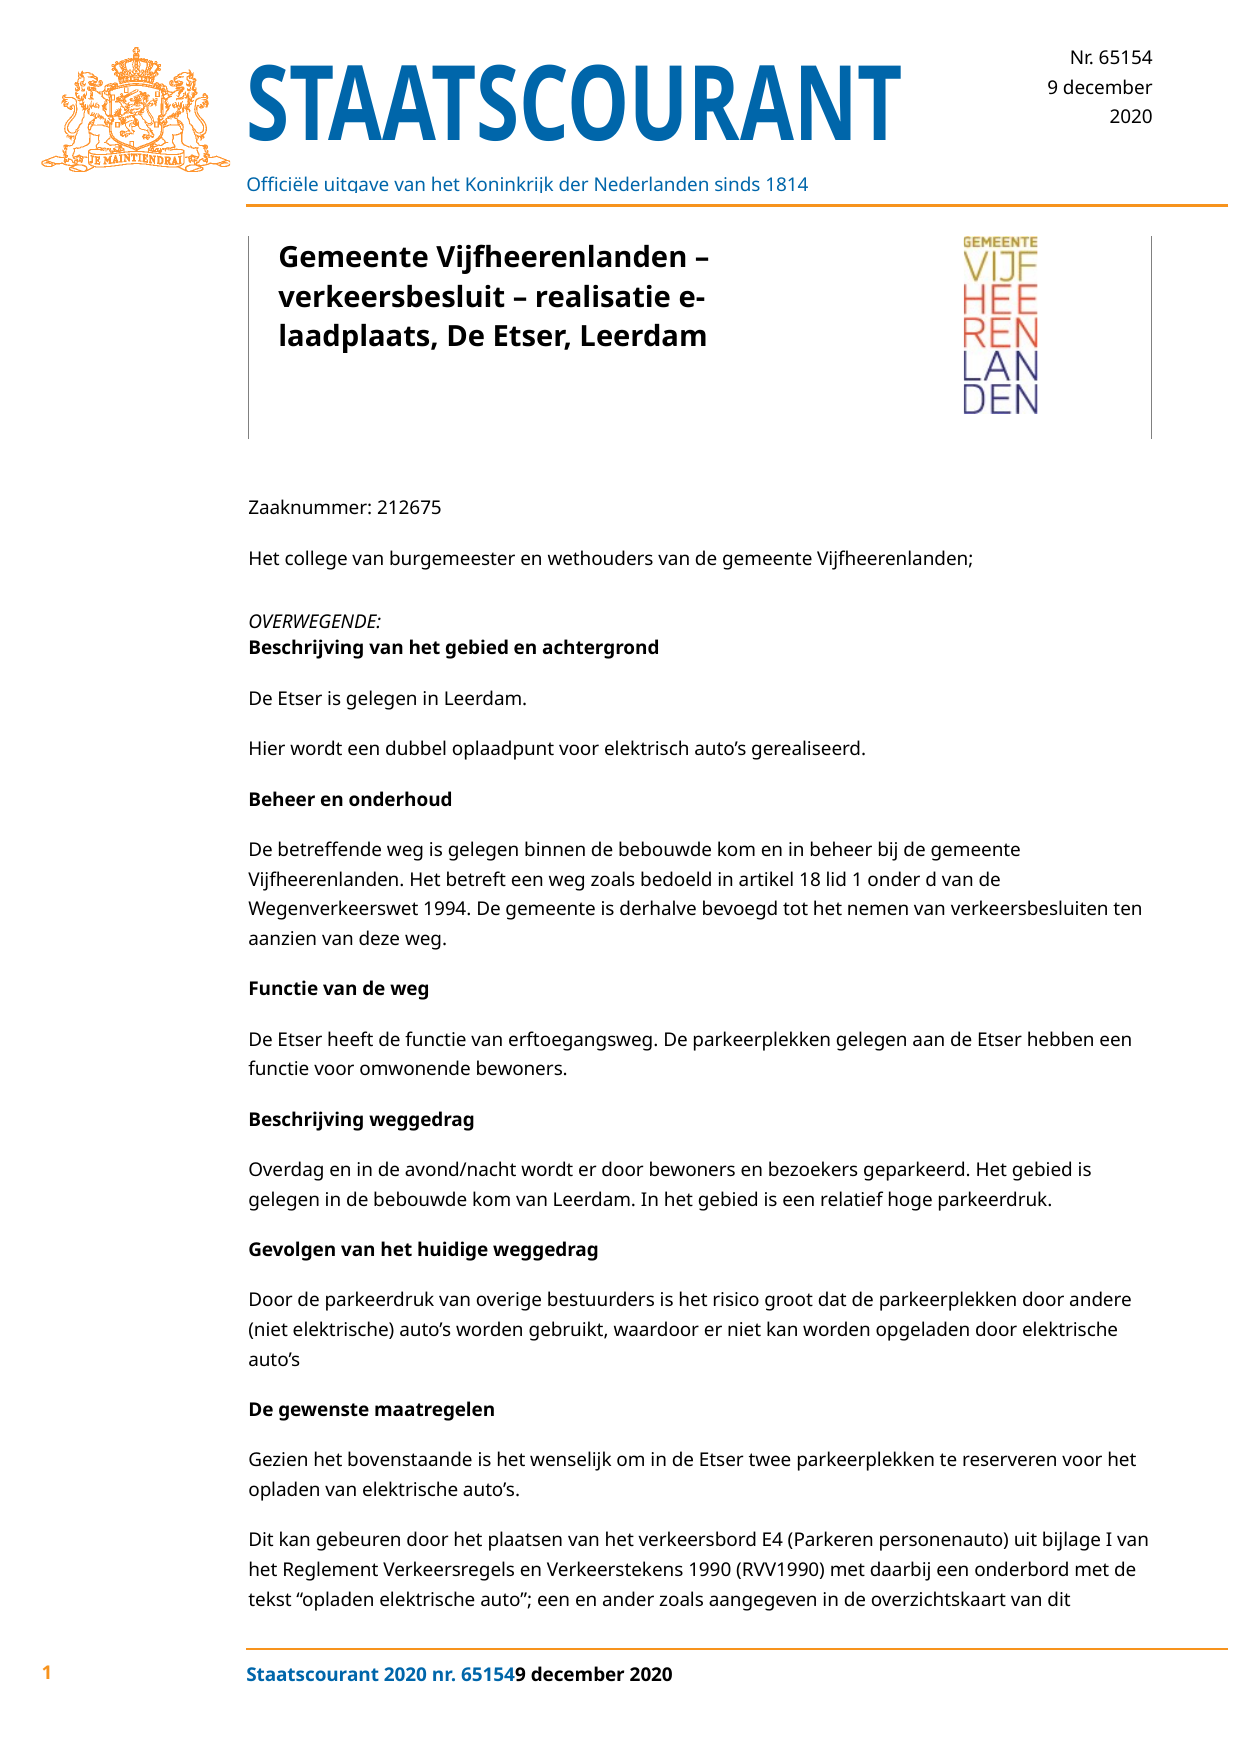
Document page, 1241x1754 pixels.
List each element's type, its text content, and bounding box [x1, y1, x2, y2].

text Zaaknummer: 212675 [248, 494, 1152, 520]
table_header Gemeente Vijfheerenlanden – verkeersbesluit – realisatie e-laadplaats, De Etser, Leerdam [249, 236, 850, 439]
text De Etser heeft de functie van erftoegangsweg. De parkeerplekken gelegen aan de Etser hebben een functie voor omwonende bewoners. [248, 1026, 1152, 1081]
table_header [1038, 236, 1151, 413]
text De gewenste maatregelen [248, 1396, 1152, 1422]
text Gevolgen van het huidige weggedrag [248, 1236, 1152, 1262]
text Overdag en in de avond/nacht wordt er door bewoners en bezoekers geparkeerd. Het gebied is gelegen in de bebouwde kom van Leerdam. In het gebied is een relatief hoge parkeerdruk. [248, 1156, 1152, 1211]
table_header [850, 414, 1151, 439]
text De betreffende weg is gelegen binnen de bebouwde kom en in beheer bij de gemeente Vijfheerenlanden. Het betreft een weg zoals bedoeld in artikel 18 lid 1 onder d van de Wegenverkeerswet 1994. De gemeente is derhalve bevoegd tot het nemen van verkeersbesluiten ten aanzien van deze weg. [248, 836, 1152, 951]
picture [41, 47, 231, 172]
picture [963, 236, 1038, 414]
text De Etser is gelegen in Leerdam. [248, 685, 1152, 711]
text Beschrijving weggedrag [248, 1106, 1152, 1131]
text Beheer en onderhoud [248, 786, 1152, 811]
text Het college van burgemeester en wethouders van de gemeente Vijfheerenlanden; [248, 545, 1152, 571]
text Dit kan gebeuren door het plaatsen van het verkeersbord E4 (Parkeren personenauto) uit bijlage I van het Reglement Verkeersregels en Verkeerstekens 1990 (RVV1990) met daarbij een onderbord met de tekst “opladen elektrische auto”; een en ander zoals aangegeven in de overzichtskaart van dit [248, 1527, 1152, 1611]
text Functie van de weg [248, 975, 1152, 1001]
text Beschrijving van het gebied en achtergrond [248, 634, 1152, 660]
text Gezien het bovenstaande is het wenselijk om in de Etser twee parkeerplekken te reserveren voor het opladen van elektrische auto’s. [248, 1447, 1152, 1502]
table_header [850, 236, 963, 413]
text Hier wordt een dubbel oplaadpunt voor elektrisch auto’s gerealiseerd. [248, 735, 1152, 761]
text OVERWEGENDE: [248, 609, 1152, 634]
text Door de parkeerdruk van overige bestuurders is het risico groot dat de parkeerplekken door andere (niet elektrische) auto’s worden gebruikt, waardoor er niet kan worden opgeladen door elektrische auto’s [248, 1287, 1152, 1371]
